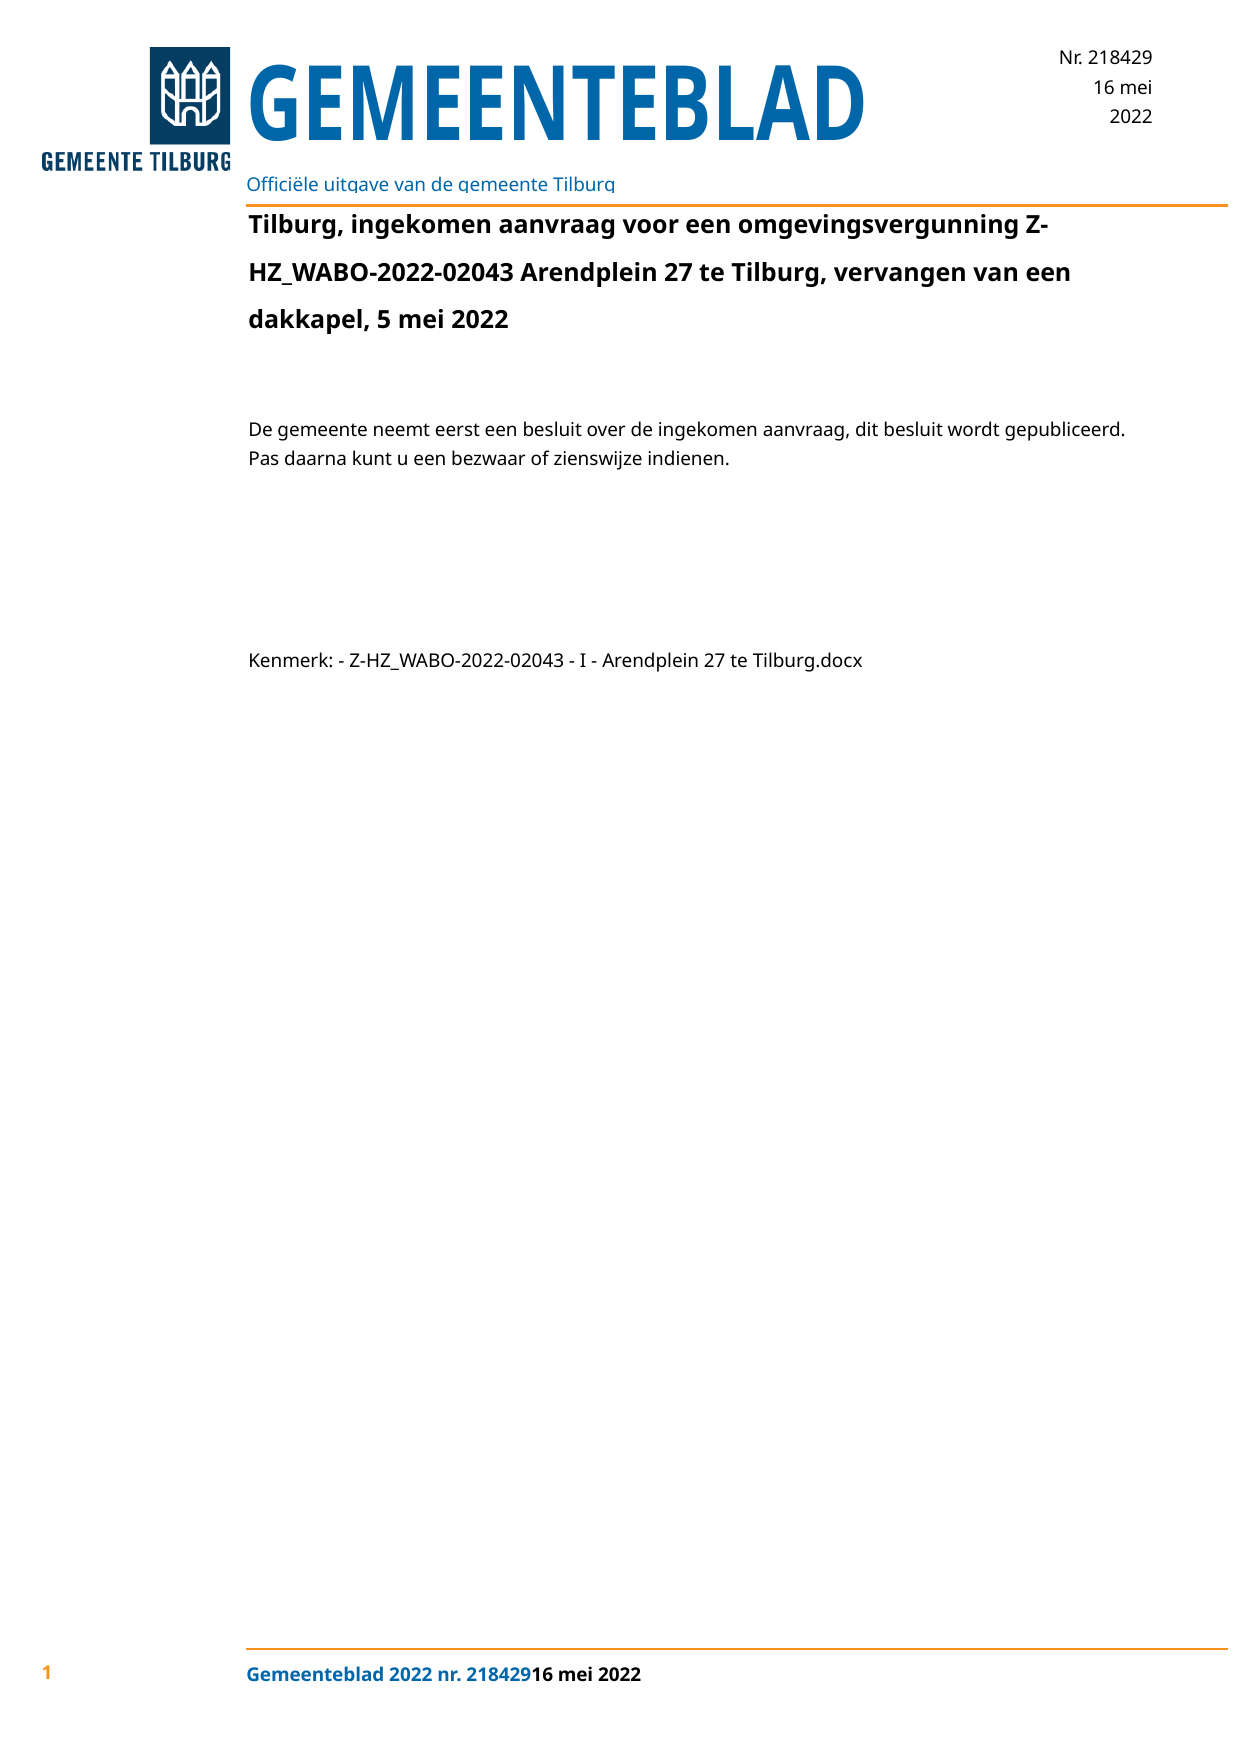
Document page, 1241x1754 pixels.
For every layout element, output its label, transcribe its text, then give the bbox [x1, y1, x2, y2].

text Tilburg, ingekomen aanvraag voor een omgevingsvergunning Z-HZ_WABO-2022-02043 Arendplein 27 te Tilburg, vervangen van een dakkapel, 5 mei 2022 [248, 207, 1152, 336]
text Kenmerk: - Z-HZ_WABO-2022-02043 - I - Arendplein 27 te Tilburg.docx [248, 647, 1152, 673]
text De gemeente neemt eerst een besluit over de ingekomen aanvraag, dit besluit wordt gepubliceerd. Pas daarna kunt u een bezwaar of zienswijze indienen. [248, 416, 1152, 471]
picture [41, 47, 231, 172]
